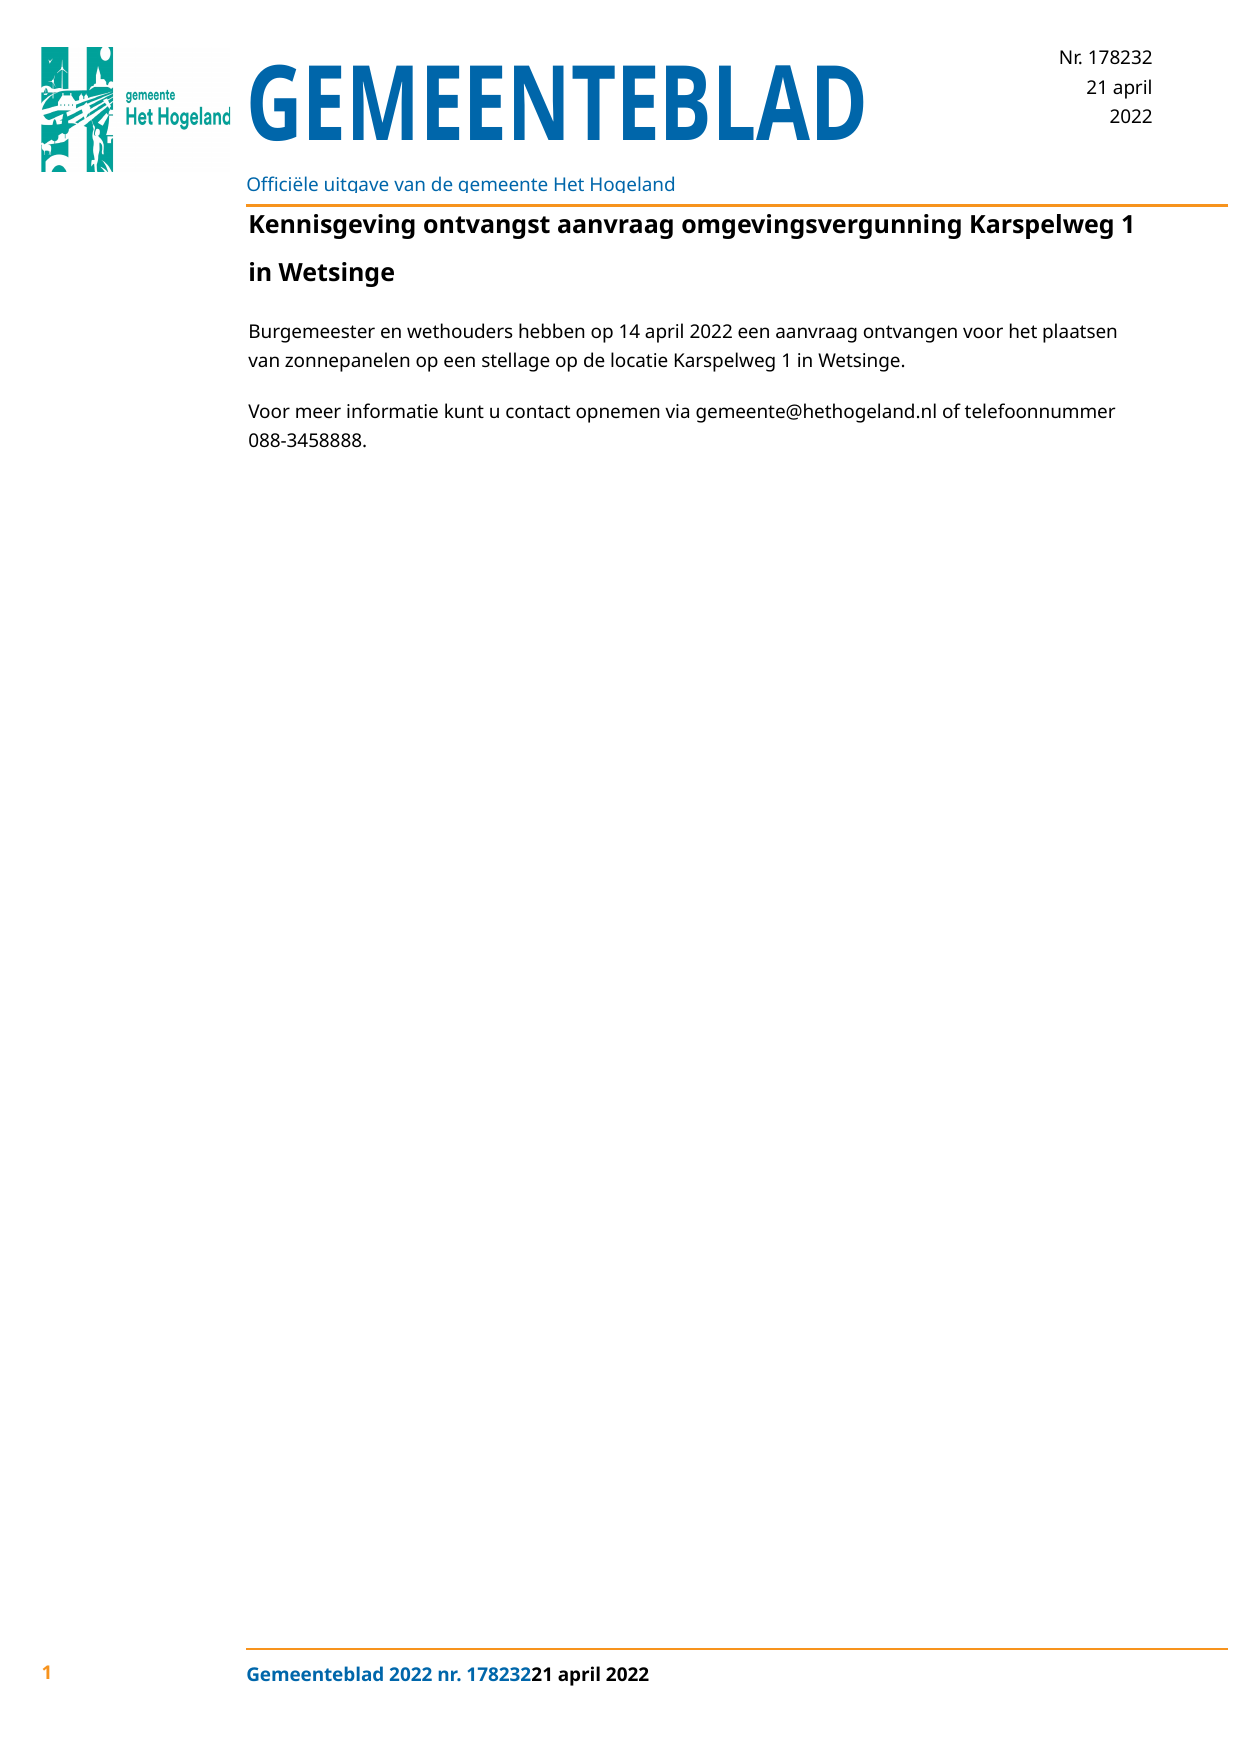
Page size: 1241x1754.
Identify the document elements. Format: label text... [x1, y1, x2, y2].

text Kennisgeving ontvangst aanvraag omgevingsvergunning Karspelweg 1 in Wetsinge [248, 207, 1152, 288]
text Burgemeester en wethouders hebben op 14 april 2022 een aanvraag ontvangen voor het plaatsen van zonnepanelen op een stellage op de locatie Karspelweg 1 in Wetsinge. [248, 318, 1152, 373]
picture [41, 47, 231, 172]
text Voor meer informatie kunt u contact opnemen via gemeente@hethogeland.nl of telefoonnummer 088-3458888. [248, 398, 1152, 453]
